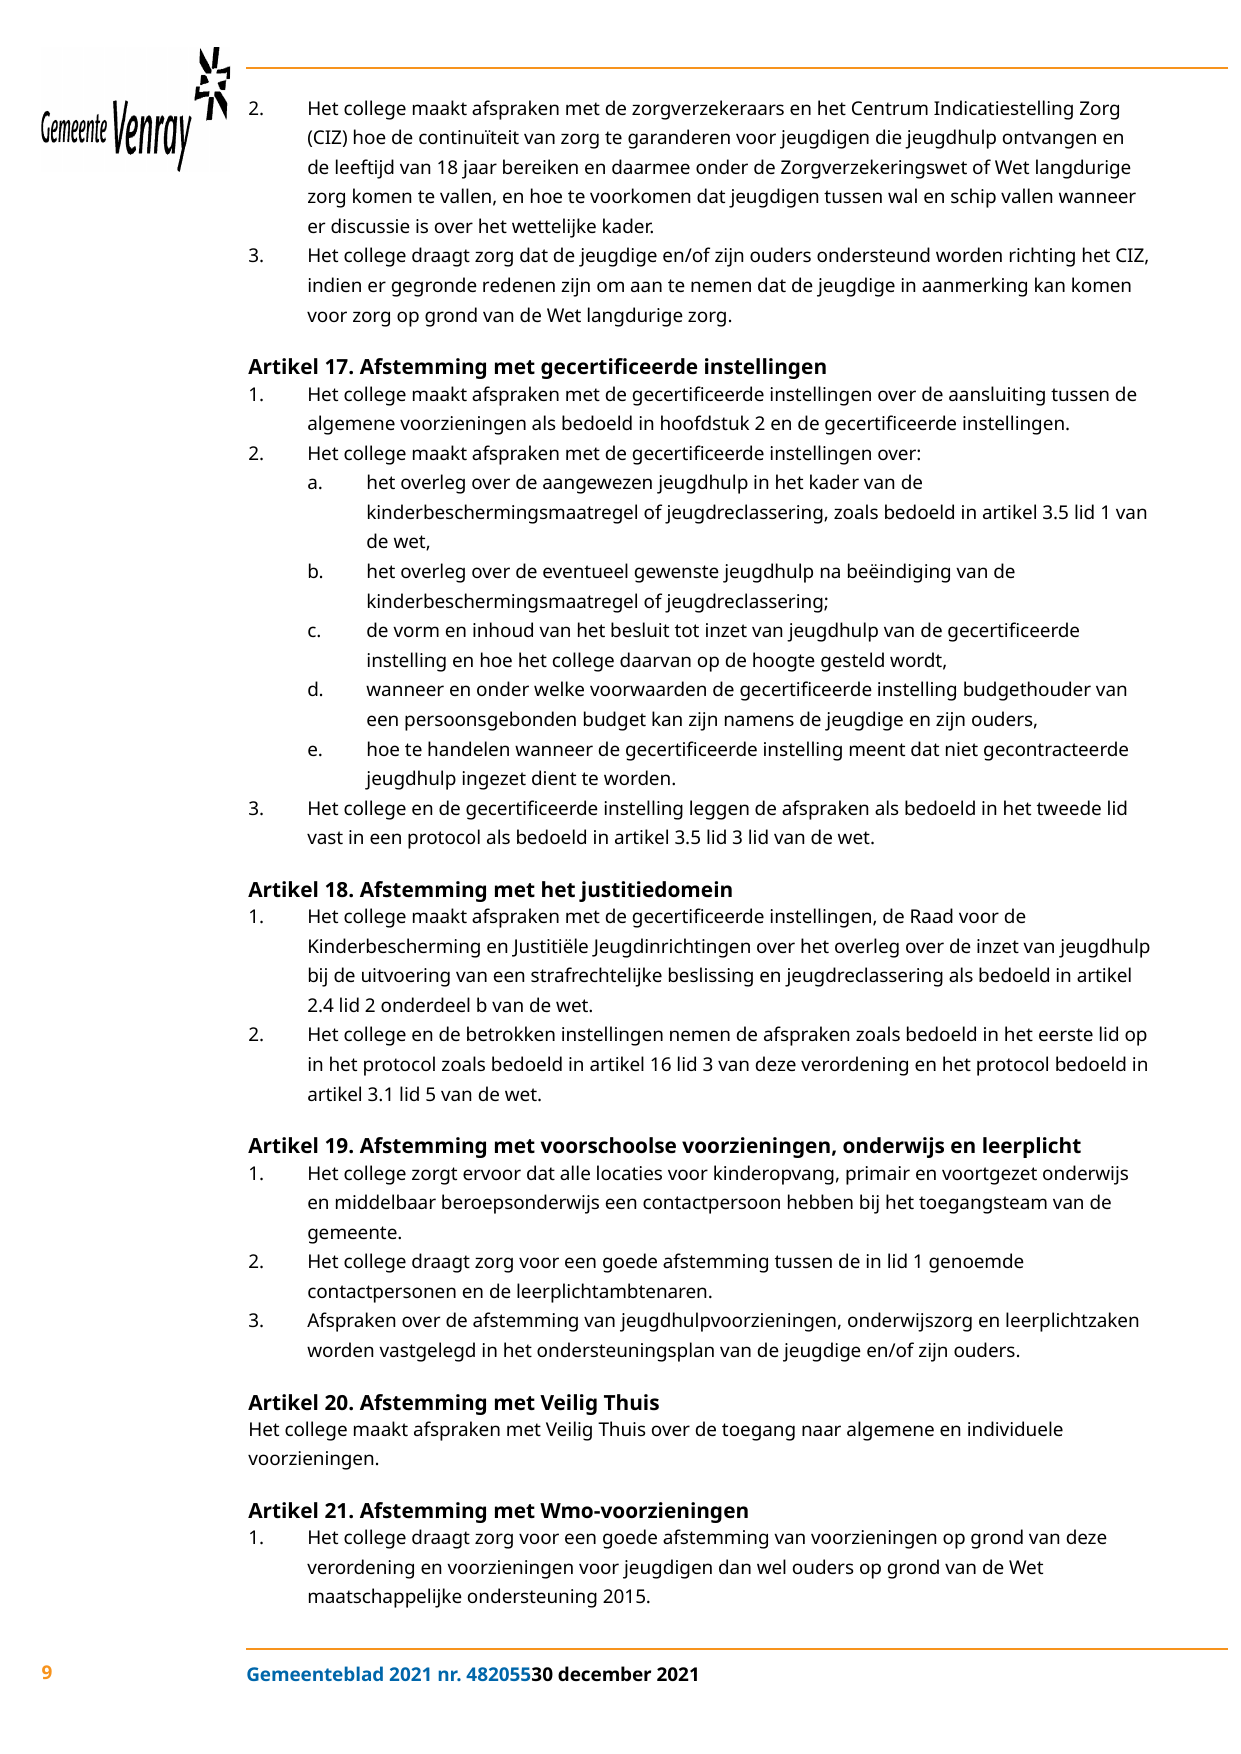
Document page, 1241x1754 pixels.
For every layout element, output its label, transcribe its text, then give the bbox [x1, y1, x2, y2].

list Het college maakt afspraken met de gecertificeerde instellingen over: [248, 440, 1152, 466]
list hoe te handelen wanneer de gecertificeerde instelling meent dat niet gecontracteerde jeugdhulp ingezet dient te worden. [307, 736, 1152, 791]
text Artikel 19. Afstemming met voorschoolse voorzieningen, onderwijs en leerplicht [248, 1131, 1152, 1160]
text Het college maakt afspraken met Veilig Thuis over de toegang naar algemene en individuele voorzieningen. [248, 1416, 1152, 1471]
text Artikel 21. Afstemming met Wmo‐voorzieningen [248, 1496, 1152, 1524]
list het overleg over de eventueel gewenste jeugdhulp na beëindiging van de kinderbeschermingsmaatregel of jeugdreclassering; [307, 558, 1152, 613]
text Artikel 17. Afstemming met gecertificeerde instellingen [248, 352, 1152, 381]
list het overleg over de aangewezen jeugdhulp in het kader van de kinderbeschermingsmaatregel of jeugdreclassering, zoals bedoeld in artikel 3.5 lid 1 van de wet, [307, 469, 1152, 554]
list Het college maakt afspraken met de gecertificeerde instellingen, de Raad voor de Kinderbescherming en Justitiële Jeugdinrichtingen over het overleg over de inzet van jeugdhulp bij de uitvoering van een strafrechtelijke beslissing en jeugdreclassering als bedoeld in artikel 2.4 lid 2 onderdeel b van de wet. [248, 903, 1152, 1018]
list Het college zorgt ervoor dat alle locaties voor kinderopvang, primair en voortgezet onderwijs en middelbaar beroepsonderwijs een contactpersoon hebben bij het toegangsteam van de gemeente. [248, 1160, 1152, 1244]
list Het college maakt afspraken met de gecertificeerde instellingen over de aansluiting tussen de algemene voorzieningen als bedoeld in hoofdstuk 2 en de gecertificeerde instellingen. [248, 381, 1152, 436]
list wanneer en onder welke voorwaarden de gecertificeerde instelling budgethouder van een persoonsgebonden budget kan zijn namens de jeugdige en zijn ouders, [307, 677, 1152, 732]
list Het college en de gecertificeerde instelling leggen de afspraken als bedoeld in het tweede lid vast in een protocol als bedoeld in artikel 3.5 lid 3 lid van de wet. [248, 795, 1152, 850]
list Het college maakt afspraken met de zorgverzekeraars en het Centrum Indicatiestelling Zorg (CIZ) hoe de continuïteit van zorg te garanderen voor jeugdigen die jeugdhulp ontvangen en de leeftijd van 18 jaar bereiken en daarmee onder de Zorgverzekeringswet of Wet langdurige zorg komen te vallen, en hoe te voorkomen dat jeugdigen tussen wal en schip vallen wanneer er discussie is over het wettelijke kader. [248, 95, 1152, 239]
list Het college en de betrokken instellingen nemen de afspraken zoals bedoeld in het eerste lid op in het protocol zoals bedoeld in artikel 16 lid 3 van deze verordening en het protocol bedoeld in artikel 3.1 lid 5 van de wet. [248, 1022, 1152, 1107]
text Artikel 18. Afstemming met het justitiedomein [248, 875, 1152, 903]
list de vorm en inhoud van het besluit tot inzet van jeugdhulp van de gecertificeerde instelling en hoe het college daarvan op de hoogte gesteld wordt, [307, 617, 1152, 673]
list Afspraken over de afstemming van jeugdhulpvoorzieningen, onderwijszorg en leerplichtzaken worden vastgelegd in het ondersteuningsplan van de jeugdige en/of zijn ouders. [248, 1308, 1152, 1363]
text Artikel 20. Afstemming met Veilig Thuis [248, 1388, 1152, 1416]
list Het college draagt zorg dat de jeugdige en/of zijn ouders ondersteund worden richting het CIZ, indien er gegronde redenen zijn om aan te nemen dat de jeugdige in aanmerking kan komen voor zorg op grond van de Wet langdurige zorg. [248, 243, 1152, 328]
list Het college draagt zorg voor een goede afstemming van voorzieningen op grond van deze verordening en voorzieningen voor jeugdigen dan wel ouders op grond van de Wet maatschappelijke ondersteuning 2015. [248, 1524, 1152, 1609]
list Het college draagt zorg voor een goede afstemming tussen de in lid 1 genoemde contactpersonen en de leerplichtambtenaren. [248, 1248, 1152, 1304]
picture [41, 47, 231, 172]
